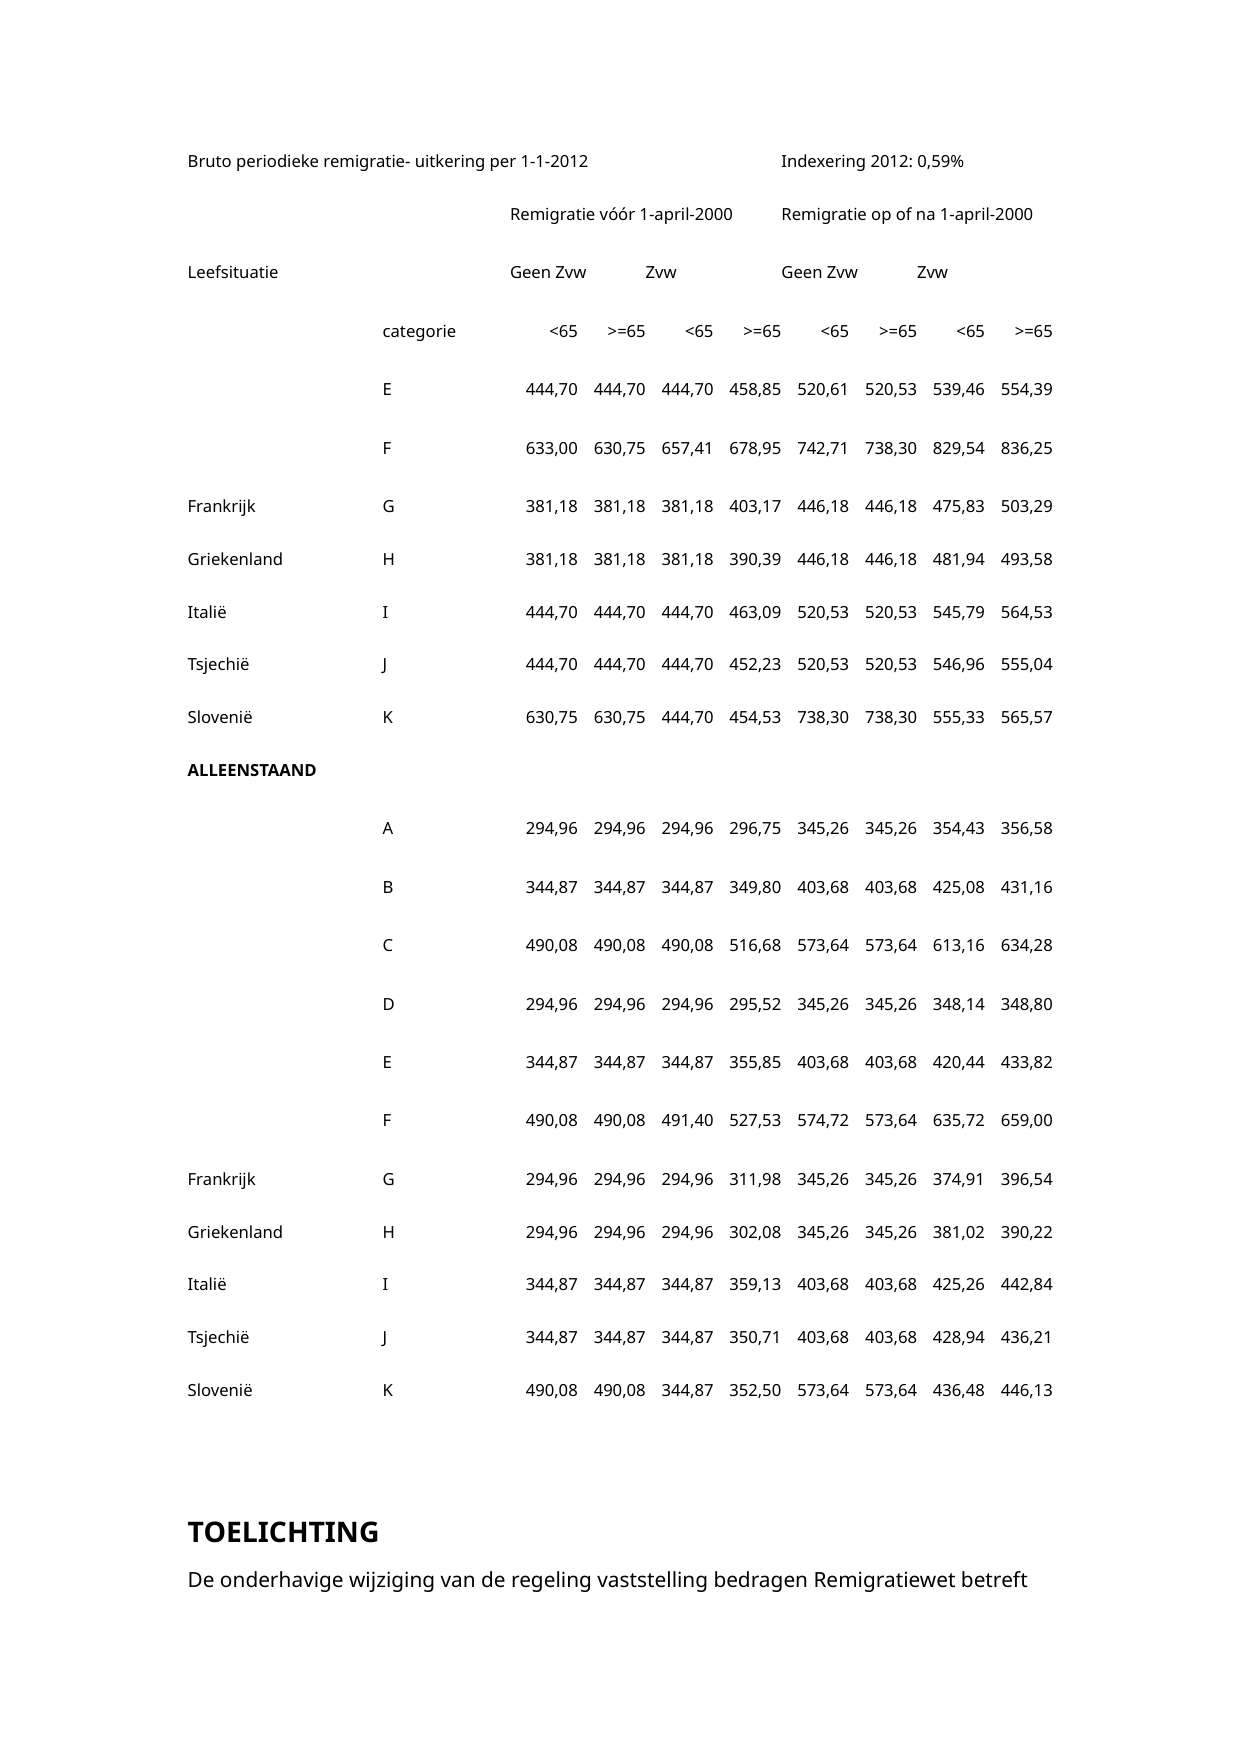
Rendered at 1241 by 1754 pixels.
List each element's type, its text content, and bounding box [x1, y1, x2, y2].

table_cell 381,18 [510, 495, 578, 548]
table_cell 444,70 [645, 378, 713, 436]
table_cell Griekenland [188, 1220, 382, 1273]
table_cell 634,28 [985, 934, 1053, 992]
table_header Indexering 2012: 0,59% [781, 150, 1053, 203]
table_cell 446,18 [849, 495, 917, 548]
table_cell Zvw [645, 261, 781, 319]
table_cell 403,68 [781, 1051, 849, 1109]
table_cell 344,87 [578, 875, 645, 934]
table_cell 311,98 [713, 1168, 781, 1220]
table_cell I [383, 600, 510, 653]
table_cell 442,84 [985, 1273, 1053, 1326]
table_cell 348,14 [917, 992, 985, 1051]
table_cell 344,87 [510, 875, 578, 934]
table_cell 381,18 [645, 495, 713, 548]
table_cell 381,02 [917, 1220, 985, 1273]
table_cell 490,08 [578, 934, 645, 992]
table_cell 573,64 [849, 1109, 917, 1167]
table_cell 428,94 [917, 1326, 985, 1378]
table_cell 381,18 [510, 548, 578, 600]
table_cell E [383, 1051, 510, 1109]
table_cell 490,08 [578, 1109, 645, 1167]
table_cell H [383, 548, 510, 600]
table_cell 344,87 [578, 1273, 645, 1326]
table_cell 444,70 [578, 653, 645, 706]
table_cell 294,96 [645, 1168, 713, 1220]
table_cell 490,08 [645, 934, 713, 992]
table_cell 520,53 [849, 600, 917, 653]
table_cell 344,87 [645, 875, 713, 934]
table_cell 555,04 [985, 653, 1053, 706]
table_cell 630,75 [578, 436, 645, 495]
table_cell 294,96 [645, 992, 713, 1051]
table_cell [188, 378, 382, 436]
table_cell 354,43 [917, 817, 985, 875]
table_cell 403,68 [849, 1326, 917, 1378]
table_cell 630,75 [510, 706, 578, 758]
table_cell [188, 934, 382, 992]
table_cell categorie [383, 320, 510, 378]
table_cell 613,16 [917, 934, 985, 992]
table_cell 381,18 [645, 548, 713, 600]
table_cell B [383, 875, 510, 934]
table_cell 344,87 [510, 1326, 578, 1378]
table_cell 381,18 [578, 495, 645, 548]
table_cell 446,18 [781, 495, 849, 548]
table_cell 302,08 [713, 1220, 781, 1273]
table_cell 446,18 [781, 548, 849, 600]
table_cell 444,70 [510, 378, 578, 436]
table_cell 738,30 [849, 706, 917, 758]
table_cell 573,64 [781, 934, 849, 992]
table_cell Italië [188, 1273, 382, 1326]
table_cell 294,96 [578, 1168, 645, 1220]
table_cell 294,96 [645, 817, 713, 875]
table_cell Italië [188, 600, 382, 653]
table_cell 344,87 [645, 1326, 713, 1378]
table_cell 294,96 [578, 1220, 645, 1273]
table_cell 539,46 [917, 378, 985, 436]
table_cell <65 [510, 320, 578, 378]
table_cell ALLEENSTAAND [188, 759, 382, 817]
table_cell 444,70 [645, 600, 713, 653]
table_cell Slovenië [188, 706, 382, 758]
table_cell 633,00 [510, 436, 578, 495]
table_cell 390,39 [713, 548, 781, 600]
table_cell 573,64 [781, 1378, 849, 1431]
table_cell J [383, 653, 510, 706]
table_cell 425,08 [917, 875, 985, 934]
table_cell 344,87 [645, 1378, 713, 1431]
table_cell 344,87 [645, 1051, 713, 1109]
table_cell 350,71 [713, 1326, 781, 1378]
table_cell 403,68 [781, 1326, 849, 1378]
table_cell 348,80 [985, 992, 1053, 1051]
table_cell 294,96 [510, 817, 578, 875]
subtitle TOELICHTING [187, 1512, 1053, 1551]
table_cell [188, 203, 382, 261]
table_cell 294,96 [510, 992, 578, 1051]
table_cell 355,85 [713, 1051, 781, 1109]
table_cell 345,26 [781, 817, 849, 875]
table_cell >=65 [578, 320, 645, 378]
table_cell Frankrijk [188, 1168, 382, 1220]
table_cell 738,30 [849, 436, 917, 495]
table_cell 345,26 [781, 1168, 849, 1220]
table_cell 520,53 [849, 653, 917, 706]
table_cell 344,87 [578, 1051, 645, 1109]
table_cell G [383, 1168, 510, 1220]
table_cell 403,68 [849, 1273, 917, 1326]
table_header Bruto periodieke remigratie- uitkering per 1-1-2012 [188, 150, 781, 203]
table_cell 403,68 [781, 1273, 849, 1326]
table_cell [188, 875, 382, 934]
table_cell K [383, 706, 510, 758]
table_cell 444,70 [578, 378, 645, 436]
table_cell 520,53 [849, 378, 917, 436]
table_cell 444,70 [645, 706, 713, 758]
table_cell 295,52 [713, 992, 781, 1051]
table_cell 403,17 [713, 495, 781, 548]
table_cell 436,21 [985, 1326, 1053, 1378]
table_cell 403,68 [849, 875, 917, 934]
table_cell 433,82 [985, 1051, 1053, 1109]
table_cell Leefsituatie [188, 261, 382, 319]
table_cell 520,53 [781, 653, 849, 706]
table_cell 493,58 [985, 548, 1053, 600]
table_cell 490,08 [510, 1378, 578, 1431]
table_cell 444,70 [510, 653, 578, 706]
table_cell 516,68 [713, 934, 781, 992]
table_cell 527,53 [713, 1109, 781, 1167]
table_cell 678,95 [713, 436, 781, 495]
table_cell 345,26 [781, 1220, 849, 1273]
table_cell Frankrijk [188, 495, 382, 548]
table_cell J [383, 1326, 510, 1378]
table_cell 294,96 [578, 817, 645, 875]
table_cell 554,39 [985, 378, 1053, 436]
table_cell 349,80 [713, 875, 781, 934]
table_cell 352,50 [713, 1378, 781, 1431]
table_cell 555,33 [917, 706, 985, 758]
table_cell 344,87 [645, 1273, 713, 1326]
table_cell 630,75 [578, 706, 645, 758]
table_cell 454,53 [713, 706, 781, 758]
table_cell 420,44 [917, 1051, 985, 1109]
table_cell 425,26 [917, 1273, 985, 1326]
table_cell 296,75 [713, 817, 781, 875]
table_cell 403,68 [781, 875, 849, 934]
table_cell 294,96 [510, 1168, 578, 1220]
table_cell 836,25 [985, 436, 1053, 495]
table_cell 403,68 [849, 1051, 917, 1109]
table_cell 564,53 [985, 600, 1053, 653]
table_cell 458,85 [713, 378, 781, 436]
table_cell Remigratie vóór 1-april-2000 [510, 203, 781, 261]
table_cell Slovenië [188, 1378, 382, 1431]
table_cell 344,87 [578, 1326, 645, 1378]
table_cell 446,13 [985, 1378, 1053, 1431]
table_cell 345,26 [849, 817, 917, 875]
table_cell 294,96 [510, 1220, 578, 1273]
table_cell 444,70 [510, 600, 578, 653]
table_cell <65 [781, 320, 849, 378]
table_cell A [383, 817, 510, 875]
table_cell 574,72 [781, 1109, 849, 1167]
table_cell <65 [917, 320, 985, 378]
table_cell Remigratie op of na 1-april-2000 [781, 203, 1053, 261]
table_cell 490,08 [578, 1378, 645, 1431]
table_cell 545,79 [917, 600, 985, 653]
table_cell 374,91 [917, 1168, 985, 1220]
table_cell C [383, 934, 510, 992]
table_cell 444,70 [645, 653, 713, 706]
table_cell Geen Zvw [781, 261, 917, 319]
table_cell E [383, 378, 510, 436]
table_cell 344,87 [510, 1273, 578, 1326]
table_cell 659,00 [985, 1109, 1053, 1167]
table_cell 446,18 [849, 548, 917, 600]
table_cell 565,57 [985, 706, 1053, 758]
table_cell Tsjechië [188, 1326, 382, 1378]
table_cell Griekenland [188, 548, 382, 600]
table_cell I [383, 1273, 510, 1326]
table_cell 452,23 [713, 653, 781, 706]
table_cell 381,18 [578, 548, 645, 600]
table_cell [383, 261, 510, 319]
table_cell 444,70 [578, 600, 645, 653]
table_cell Geen Zvw [510, 261, 645, 319]
table_cell 657,41 [645, 436, 713, 495]
table_cell 345,26 [849, 1220, 917, 1273]
table_cell [188, 817, 382, 875]
table_cell >=65 [713, 320, 781, 378]
table_cell 520,53 [781, 600, 849, 653]
table_cell 481,94 [917, 548, 985, 600]
table_cell 294,96 [578, 992, 645, 1051]
table_cell [188, 320, 382, 378]
table_cell [188, 1051, 382, 1109]
table_cell [188, 436, 382, 495]
table_cell 345,26 [849, 1168, 917, 1220]
table_cell Tsjechië [188, 653, 382, 706]
table_cell [188, 992, 382, 1051]
table_cell K [383, 1378, 510, 1431]
table_cell 546,96 [917, 653, 985, 706]
table_cell 344,87 [510, 1051, 578, 1109]
table_cell 390,22 [985, 1220, 1053, 1273]
table_cell 829,54 [917, 436, 985, 495]
table_cell [383, 203, 510, 261]
table_cell G [383, 495, 510, 548]
table_cell >=65 [849, 320, 917, 378]
table_cell 738,30 [781, 706, 849, 758]
table_cell 573,64 [849, 1378, 917, 1431]
table_cell H [383, 1220, 510, 1273]
table_cell 345,26 [849, 992, 917, 1051]
table_cell 742,71 [781, 436, 849, 495]
table_cell >=65 [985, 320, 1053, 378]
table_cell D [383, 992, 510, 1051]
table_cell <65 [645, 320, 713, 378]
table_cell 436,48 [917, 1378, 985, 1431]
table_cell 490,08 [510, 934, 578, 992]
table_cell 359,13 [713, 1273, 781, 1326]
table_cell 475,83 [917, 495, 985, 548]
table_cell Zvw [917, 261, 1053, 319]
text De onderhavige wijziging van de regeling vaststelling bedragen Remigratiewet betreft [187, 1566, 1053, 1594]
table_cell 490,08 [510, 1109, 578, 1167]
table_cell [188, 1109, 382, 1167]
table_cell F [383, 1109, 510, 1167]
table_cell 635,72 [917, 1109, 985, 1167]
table_cell 396,54 [985, 1168, 1053, 1220]
table_cell 520,61 [781, 378, 849, 436]
table_cell 463,09 [713, 600, 781, 653]
table_cell 345,26 [781, 992, 849, 1051]
table_cell 491,40 [645, 1109, 713, 1167]
table_cell 356,58 [985, 817, 1053, 875]
table_cell [383, 759, 1053, 817]
table_cell F [383, 436, 510, 495]
table_cell 503,29 [985, 495, 1053, 548]
table_cell 431,16 [985, 875, 1053, 934]
table_cell 294,96 [645, 1220, 713, 1273]
table_cell 573,64 [849, 934, 917, 992]
